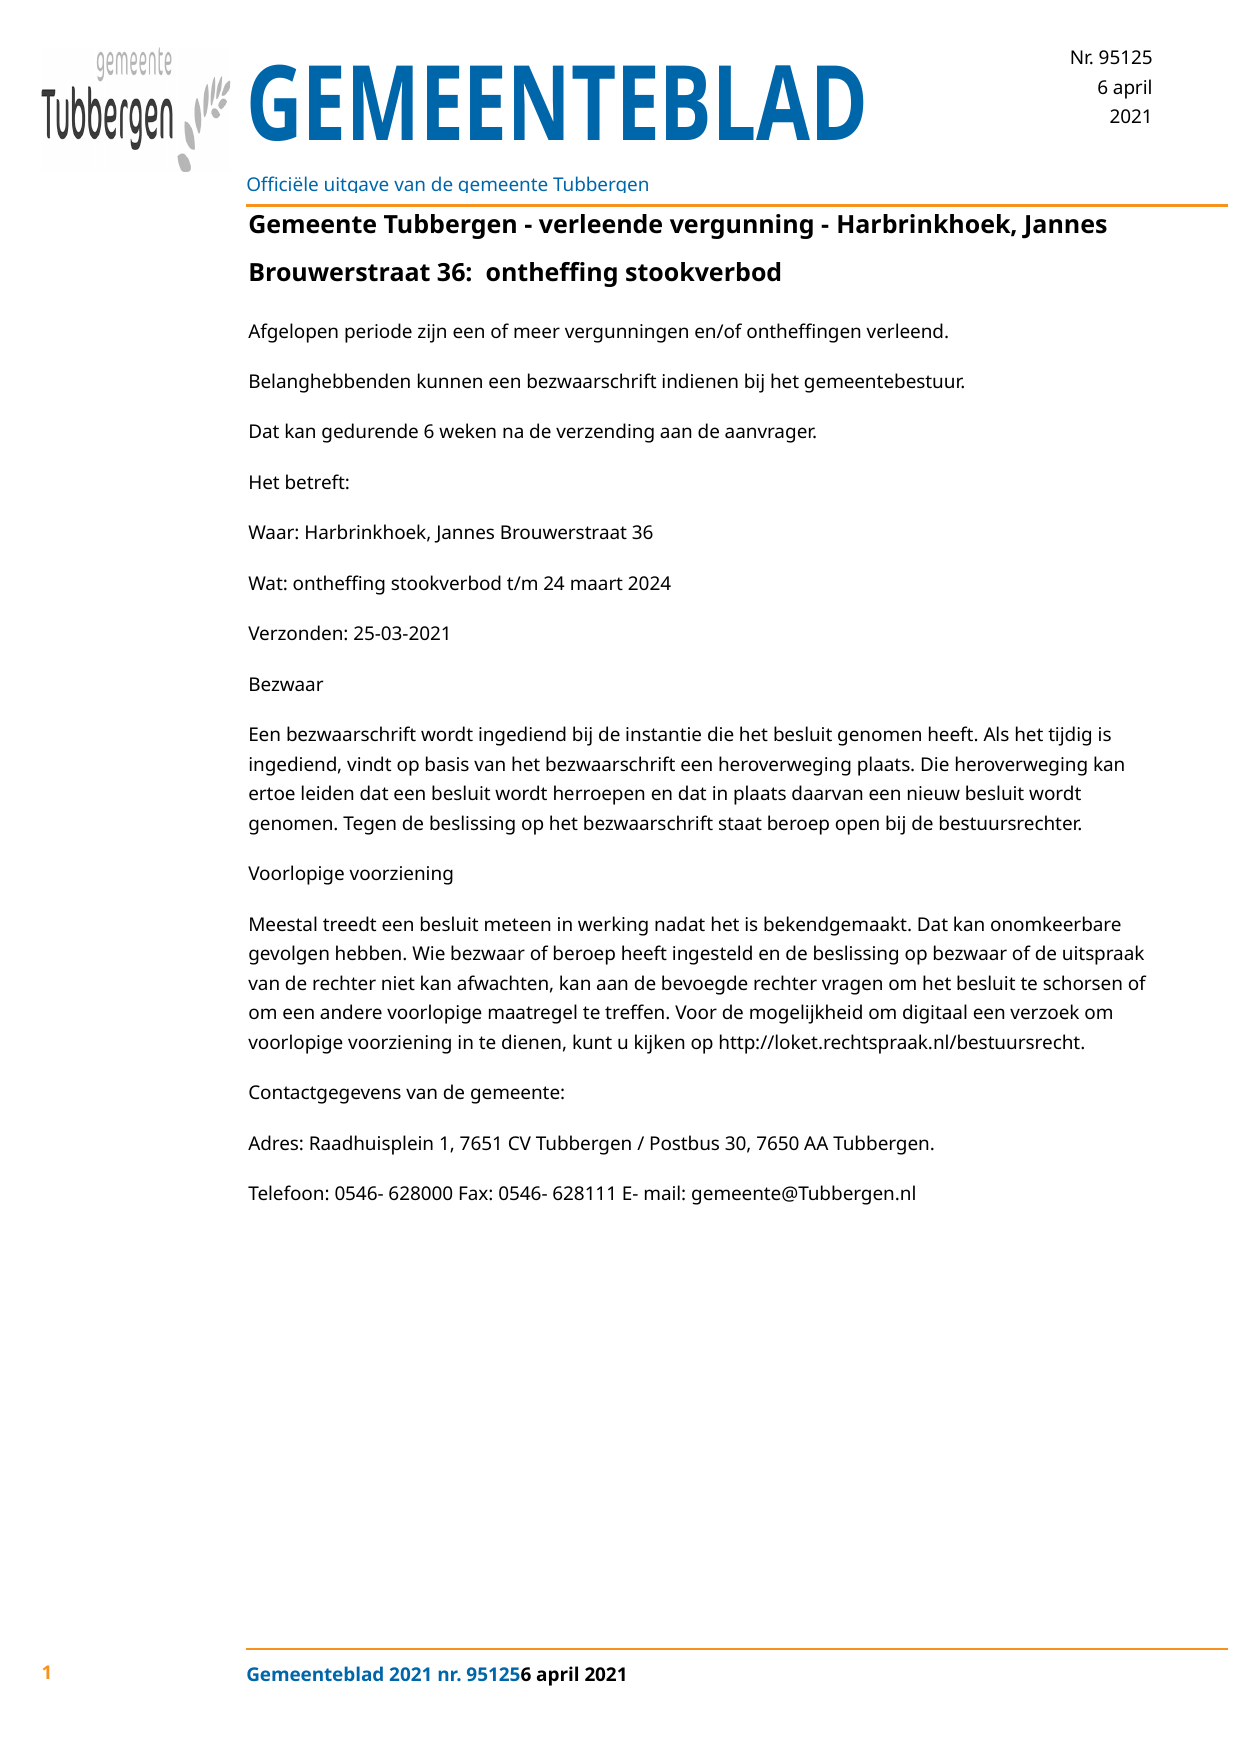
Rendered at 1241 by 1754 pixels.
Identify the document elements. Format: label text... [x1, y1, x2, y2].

text Telefoon: 0546- 628000 Fax: 0546- 628111 E- mail: gemeente@Tubbergen.nl [248, 1180, 1152, 1206]
text Bezwaar [248, 671, 1152, 697]
text Een bezwaarschrift wordt ingediend bij de instantie die het besluit genomen heeft. Als het tijdig is ingediend, vindt op basis van het bezwaarschrift een heroverweging plaats. Die heroverweging kan ertoe leiden dat een besluit wordt herroepen en dat in plaats daarvan een nieuw besluit wordt genomen. Tegen de beslissing op het bezwaarschrift staat beroep open bij de bestuursrechter. [248, 721, 1152, 836]
text Voorlopige voorziening [248, 860, 1152, 886]
text Belanghebbenden kunnen een bezwaarschrift indienen bij het gemeentebestuur. [248, 368, 1152, 394]
text Meestal treedt een besluit meteen in werking nadat het is bekendgemaakt. Dat kan onomkeerbare gevolgen hebben. Wie bezwaar of beroep heeft ingesteld en de beslissing op bezwaar of de uitspraak van de rechter niet kan afwachten, kan aan de bevoegde rechter vragen om het besluit te schorsen of om een andere voorlopige maatregel te treffen. Voor de mogelijkheid om digitaal een verzoek om voorlopige voorziening in te dienen, kunt u kijken op http://loket.rechtspraak.nl/bestuursrecht. [248, 911, 1152, 1055]
text Het betreft: [248, 469, 1152, 495]
text Verzonden: 25-03-2021 [248, 620, 1152, 646]
text Contactgegevens van de gemeente: [248, 1079, 1152, 1105]
text Gemeente Tubbergen - verleende vergunning - Harbrinkhoek, Jannes Brouwerstraat 36: ontheffing stookverbod [248, 207, 1152, 288]
text Dat kan gedurende 6 weken na de verzending aan de aanvrager. [248, 419, 1152, 444]
text Waar: Harbrinkhoek, Jannes Brouwerstraat 36 [248, 519, 1152, 545]
text Adres: Raadhuisplein 1, 7651 CV Tubbergen / Postbus 30, 7650 AA Tubbergen. [248, 1130, 1152, 1156]
text Wat: ontheffing stookverbod t/m 24 maart 2024 [248, 570, 1152, 596]
text Afgelopen periode zijn een of meer vergunningen en/of ontheffingen verleend. [248, 318, 1152, 344]
picture [41, 47, 231, 172]
